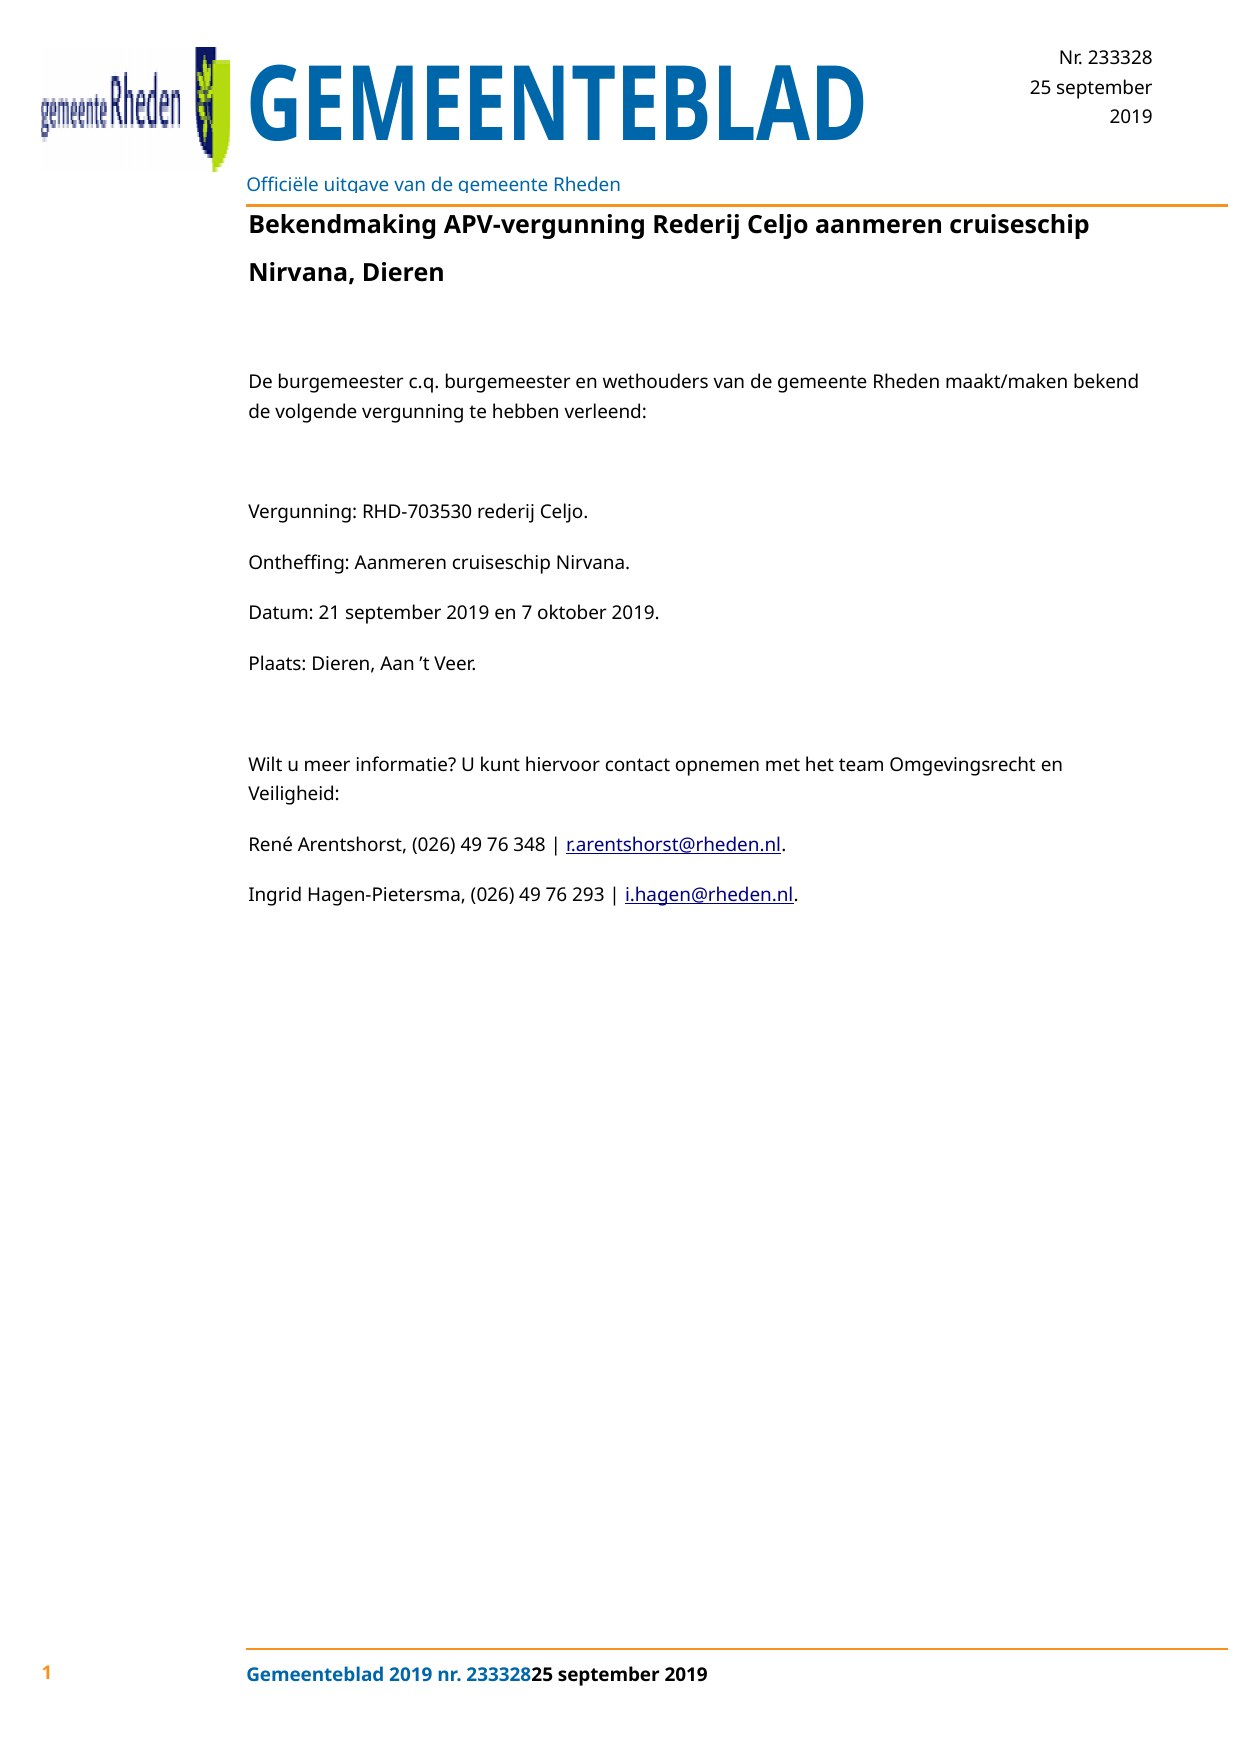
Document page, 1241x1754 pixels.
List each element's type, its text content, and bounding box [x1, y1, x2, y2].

text Datum: 21 september 2019 en 7 oktober 2019. [248, 599, 1152, 625]
text Ingrid Hagen-Pietersma, (026) 49 76 293 | i.hagen@rheden.nl. [248, 881, 1152, 907]
text Ontheffing: Aanmeren cruiseschip Nirvana. [248, 549, 1152, 575]
text Vergunning: RHD-703530 rederij Celjo. [248, 499, 1152, 524]
picture [41, 47, 231, 172]
text De burgemeester c.q. burgemeester en wethouders van de gemeente Rheden maakt/maken bekend de volgende vergunning te hebben verleend: [248, 368, 1152, 424]
text René Arentshorst, (026) 49 76 348 | r.arentshorst@rheden.nl. [248, 831, 1152, 857]
text Bekendmaking APV-vergunning Rederij Celjo aanmeren cruiseschip Nirvana, Dieren [248, 207, 1152, 288]
text Wilt u meer informatie? U kunt hiervoor contact opnemen met het team Omgevingsrecht en Veiligheid: [248, 751, 1152, 806]
text Plaats: Dieren, Aan ’t Veer. [248, 650, 1152, 676]
